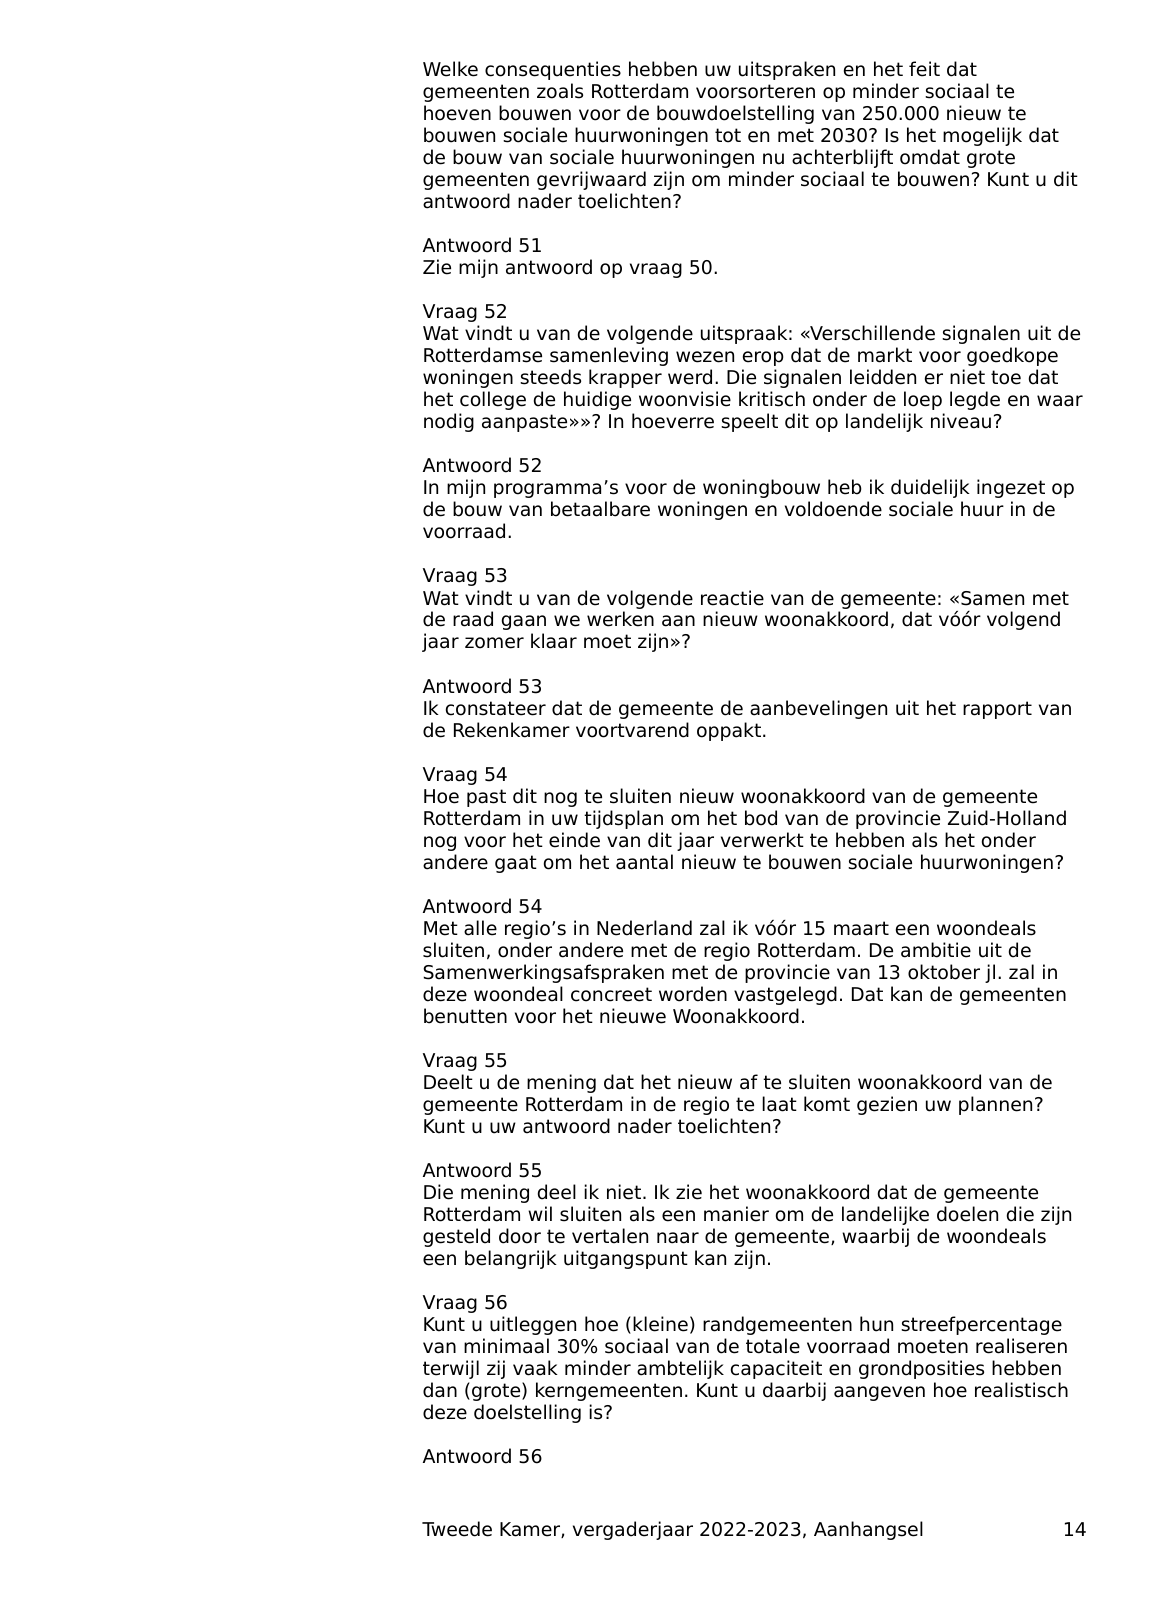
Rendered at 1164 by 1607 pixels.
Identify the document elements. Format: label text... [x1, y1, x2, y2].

text Vraag 55 [422, 1050, 1087, 1072]
text Wat vindt u van de volgende reactie van de gemeente: «Samen met de raad gaan we werken aan nieuw woonakkoord, dat vóór volgend jaar zomer klaar moet zijn»? [422, 587, 1087, 653]
text Antwoord 54 [422, 896, 1087, 918]
text Met alle regio’s in Nederland zal ik vóór 15 maart een woondeals sluiten, onder andere met de regio Rotterdam. De ambitie uit de Samenwerkingsafspraken met de provincie van 13 oktober jl. zal in deze woondeal concreet worden vastgelegd. Dat kan de gemeenten benutten voor het nieuwe Woonakkoord. [422, 918, 1087, 1028]
text Ik constateer dat de gemeente de aanbevelingen uit het rapport van de Rekenkamer voortvarend oppakt. [422, 697, 1087, 741]
text In mijn programma’s voor de woningbouw heb ik duidelijk ingezet op de bouw van betaalbare woningen en voldoende sociale huur in de voorraad. [422, 477, 1087, 543]
text Antwoord 53 [422, 676, 1087, 697]
text Antwoord 52 [422, 455, 1087, 477]
text Vraag 52 [422, 301, 1087, 323]
text Antwoord 51 [422, 235, 1087, 257]
text Zie mijn antwoord op vraag 50. [422, 257, 1087, 279]
text Antwoord 56 [422, 1446, 1087, 1468]
text Deelt u de mening dat het nieuw af te sluiten woonakkoord van de gemeente Rotterdam in de regio te laat komt gezien uw plannen? Kunt u uw antwoord nader toelichten? [422, 1072, 1087, 1138]
text Antwoord 55 [422, 1160, 1087, 1182]
text Vraag 54 [422, 764, 1087, 786]
text Kunt u uitleggen hoe (kleine) randgemeenten hun streefpercentage van minimaal 30% sociaal van de totale voorraad moeten realiseren terwijl zij vaak minder ambtelijk capaciteit en grondposities hebben dan (grote) kerngemeenten. Kunt u daarbij aangeven hoe realistisch deze doelstelling is? [422, 1314, 1087, 1424]
text Welke consequenties hebben uw uitspraken en het feit dat gemeenten zoals Rotterdam voorsorteren op minder sociaal te hoeven bouwen voor de bouwdoelstelling van 250.000 nieuw te bouwen sociale huurwoningen tot en met 2030? Is het mogelijk dat de bouw van sociale huurwoningen nu achterblijft omdat grote gemeenten gevrijwaard zijn om minder sociaal te bouwen? Kunt u dit antwoord nader toelichten? [422, 59, 1087, 213]
text Hoe past dit nog te sluiten nieuw woonakkoord van de gemeente Rotterdam in uw tijdsplan om het bod van de provincie Zuid-Holland nog voor het einde van dit jaar verwerkt te hebben als het onder andere gaat om het aantal nieuw te bouwen sociale huurwoningen? [422, 786, 1087, 873]
text Vraag 56 [422, 1292, 1087, 1314]
text Die mening deel ik niet. Ik zie het woonakkoord dat de gemeente Rotterdam wil sluiten als een manier om de landelijke doelen die zijn gesteld door te vertalen naar de gemeente, waarbij de woondeals een belangrijk uitgangspunt kan zijn. [422, 1182, 1087, 1270]
text Wat vindt u van de volgende uitspraak: «Verschillende signalen uit de Rotterdamse samenleving wezen erop dat de markt voor goedkope woningen steeds krapper werd. Die signalen leidden er niet toe dat het college de huidige woonvisie kritisch onder de loep legde en waar nodig aanpaste»»? In hoeverre speelt dit op landelijk niveau? [422, 323, 1087, 433]
text Vraag 53 [422, 565, 1087, 587]
